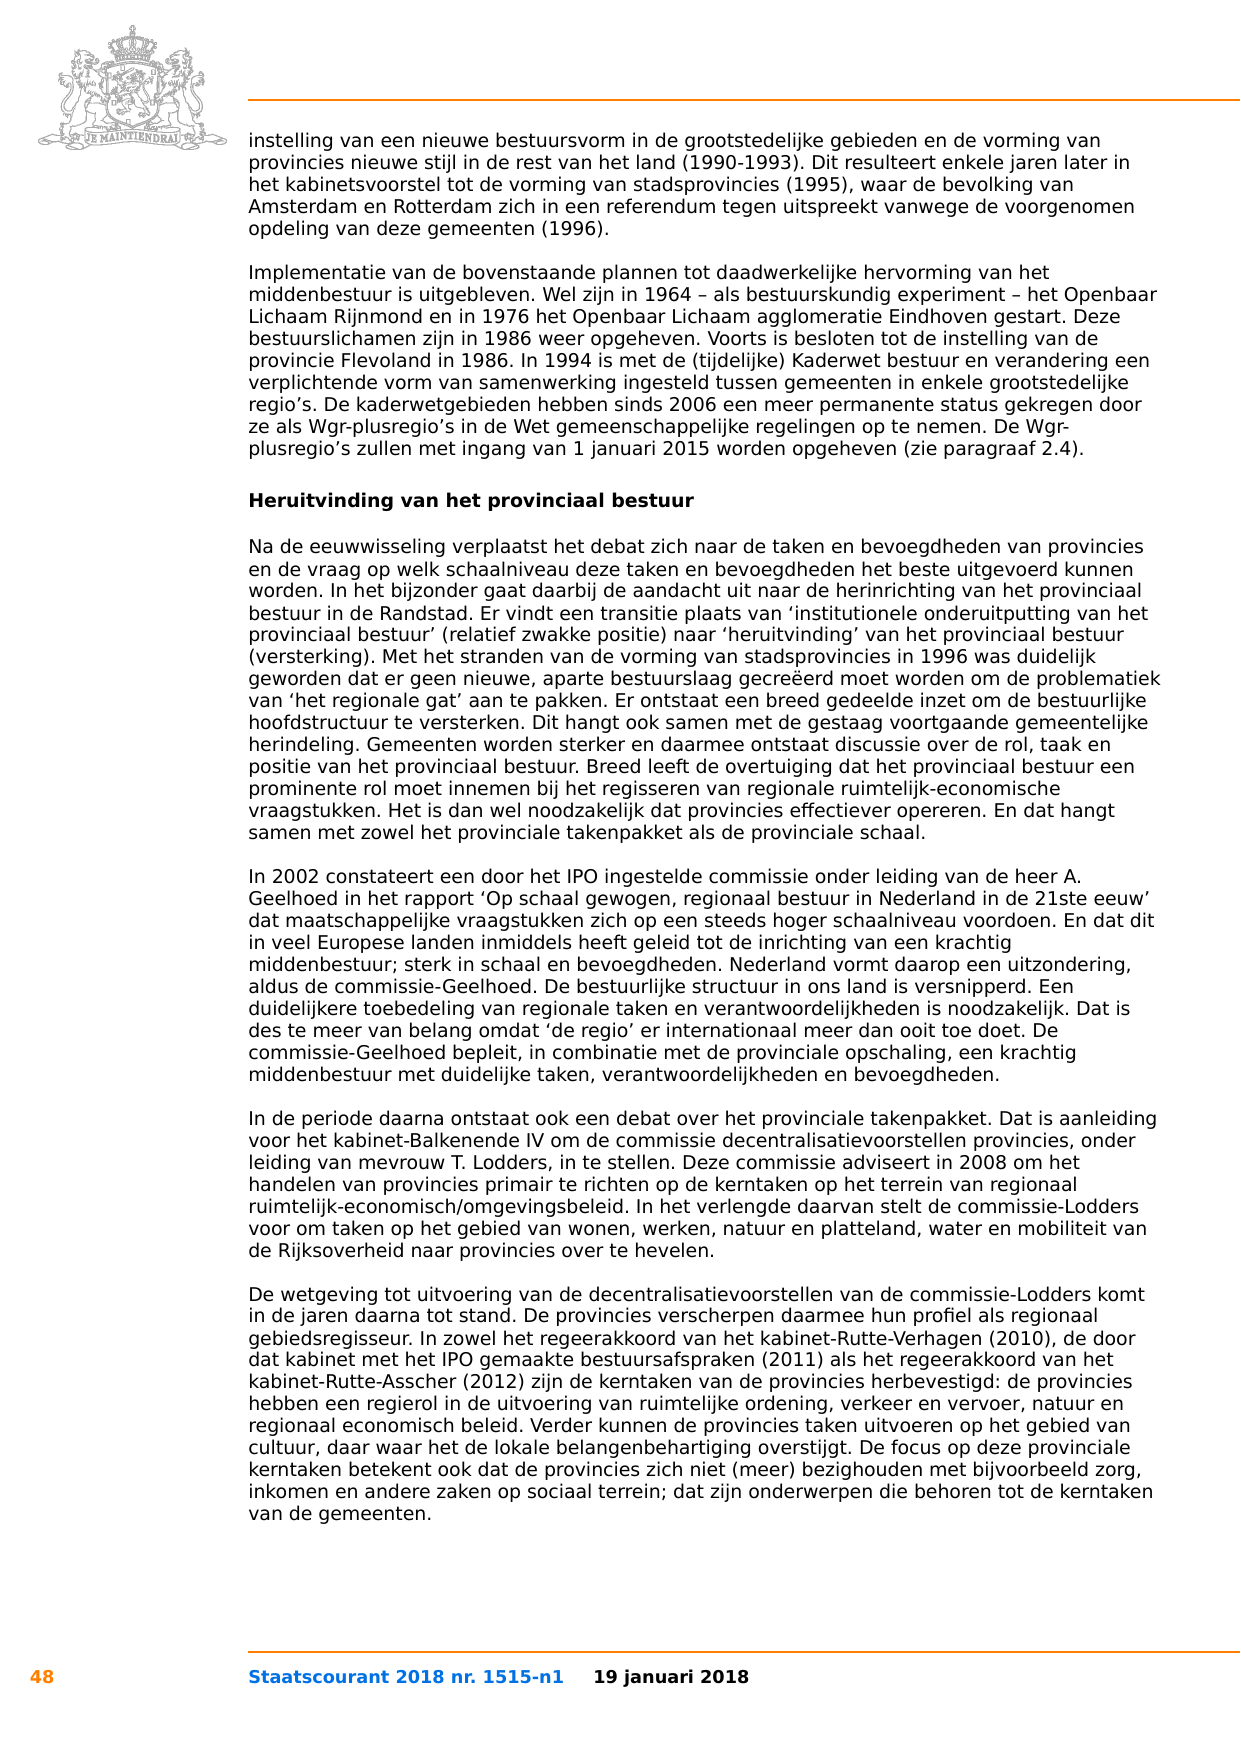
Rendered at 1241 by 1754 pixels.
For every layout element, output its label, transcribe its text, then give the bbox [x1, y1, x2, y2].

text instelling van een nieuwe bestuursvorm in de grootstedelijke gebieden en de vorming van provincies nieuwe stijl in de rest van het land (1990-1993). Dit resulteert enkele jaren later in het kabinetsvoorstel tot de vorming van stadsprovincies (1995), waar de bevolking van Amsterdam en Rotterdam zich in een referendum tegen uitspreekt vanwege de voorgenomen opdeling van deze gemeenten (1996). [248, 130, 1163, 240]
subtitle Heruitvinding van het provinciaal bestuur [248, 489, 1163, 511]
text De wetgeving tot uitvoering van de decentralisatievoorstellen van de commissie-Lodders komt in de jaren daarna tot stand. De provincies verscherpen daarmee hun profiel als regionaal gebiedsregisseur. In zowel het regeerakkoord van het kabinet-Rutte-Verhagen (2010), de door dat kabinet met het IPO gemaakte bestuursafspraken (2011) als het regeerakkoord van het kabinet-Rutte-Asscher (2012) zijn de kerntaken van de provincies herbevestigd: de provincies hebben een regierol in de uitvoering van ruimtelijke ordening, verkeer en vervoer, natuur en regionaal economisch beleid. Verder kunnen de provincies taken uitvoeren op het gebied van cultuur, daar waar het de lokale belangenbehartiging overstijgt. De focus op deze provinciale kerntaken betekent ook dat de provincies zich niet (meer) bezighouden met bijvoorbeeld zorg, inkomen en andere zaken op sociaal terrein; dat zijn onderwerpen die behoren tot de kerntaken van de gemeenten. [248, 1283, 1163, 1525]
text In 2002 constateert een door het IPO ingestelde commissie onder leiding van de heer A. Geelhoed in het rapport ‘Op schaal gewogen, regionaal bestuur in Nederland in de 21ste eeuw’ dat maatschappelijke vraagstukken zich op een steeds hoger schaalniveau voordoen. En dat dit in veel Europese landen inmiddels heeft geleid tot de inrichting van een krachtig middenbestuur; sterk in schaal en bevoegdheden. Nederland vormt daarop een uitzondering, aldus de commissie-Geelhoed. De bestuurlijke structuur in ons land is versnipperd. Een duidelijkere toebedeling van regionale taken en verantwoordelijkheden is noodzakelijk. Dat is des te meer van belang omdat ‘de regio’ er internationaal meer dan ooit toe doet. De commissie-Geelhoed bepleit, in combinatie met de provinciale opschaling, een krachtig middenbestuur met duidelijke taken, verantwoordelijkheden en bevoegdheden. [248, 866, 1163, 1086]
text Implementatie van de bovenstaande plannen tot daadwerkelijke hervorming van het middenbestuur is uitgebleven. Wel zijn in 1964 – als bestuurskundig experiment – het Openbaar Lichaam Rijnmond en in 1976 het Openbaar Lichaam agglomeratie Eindhoven gestart. Deze bestuurslichamen zijn in 1986 weer opgeheven. Voorts is besloten tot de instelling van de provincie Flevoland in 1986. In 1994 is met de (tijdelijke) Kaderwet bestuur en verandering een verplichtende vorm van samenwerking ingesteld tussen gemeenten in enkele grootstedelijke regio’s. De kaderwetgebieden hebben sinds 2006 een meer permanente status gekregen door ze als Wgr-plusregio’s in de Wet gemeenschappelijke regelingen op te nemen. De Wgr-plusregio’s zullen met ingang van 1 januari 2015 worden opgeheven (zie paragraaf 2.4). [248, 262, 1163, 459]
text Na de eeuwwisseling verplaatst het debat zich naar de taken en bevoegdheden van provincies en de vraag op welk schaalniveau deze taken en bevoegdheden het beste uitgevoerd kunnen worden. In het bijzonder gaat daarbij de aandacht uit naar de herinrichting van het provinciaal bestuur in de Randstad. Er vindt een transitie plaats van ‘institutionele onderuitputting van het provinciaal bestuur’ (relatief zwakke positie) naar ‘heruitvinding’ van het provinciaal bestuur (versterking). Met het stranden van de vorming van stadsprovincies in 1996 was duidelijk geworden dat er geen nieuwe, aparte bestuurslaag gecreëerd moet worden om de problematiek van ‘het regionale gat’ aan te pakken. Er ontstaat een breed gedeelde inzet om de bestuurlijke hoofdstructuur te versterken. Dit hangt ook samen met de gestaag voortgaande gemeentelijke herindeling. Gemeenten worden sterker en daarmee ontstaat discussie over de rol, taak en positie van het provinciaal bestuur. Breed leeft de overtuiging dat het provinciaal bestuur een prominente rol moet innemen bij het regisseren van regionale ruimtelijk-economische vraagstukken. Het is dan wel noodzakelijk dat provincies effectiever opereren. En dat hangt samen met zowel het provinciale takenpakket als de provinciale schaal. [248, 536, 1163, 844]
picture [38, 25, 227, 150]
text In de periode daarna ontstaat ook een debat over het provinciale takenpakket. Dat is aanleiding voor het kabinet-Balkenende IV om de commissie decentralisatievoorstellen provincies, onder leiding van mevrouw T. Lodders, in te stellen. Deze commissie adviseert in 2008 om het handelen van provincies primair te richten op de kerntaken op het terrein van regionaal ruimtelijk-economisch/omgevingsbeleid. In het verlengde daarvan stelt de commissie-Lodders voor om taken op het gebied van wonen, werken, natuur en platteland, water en mobiliteit van de Rijksoverheid naar provincies over te hevelen. [248, 1108, 1163, 1262]
